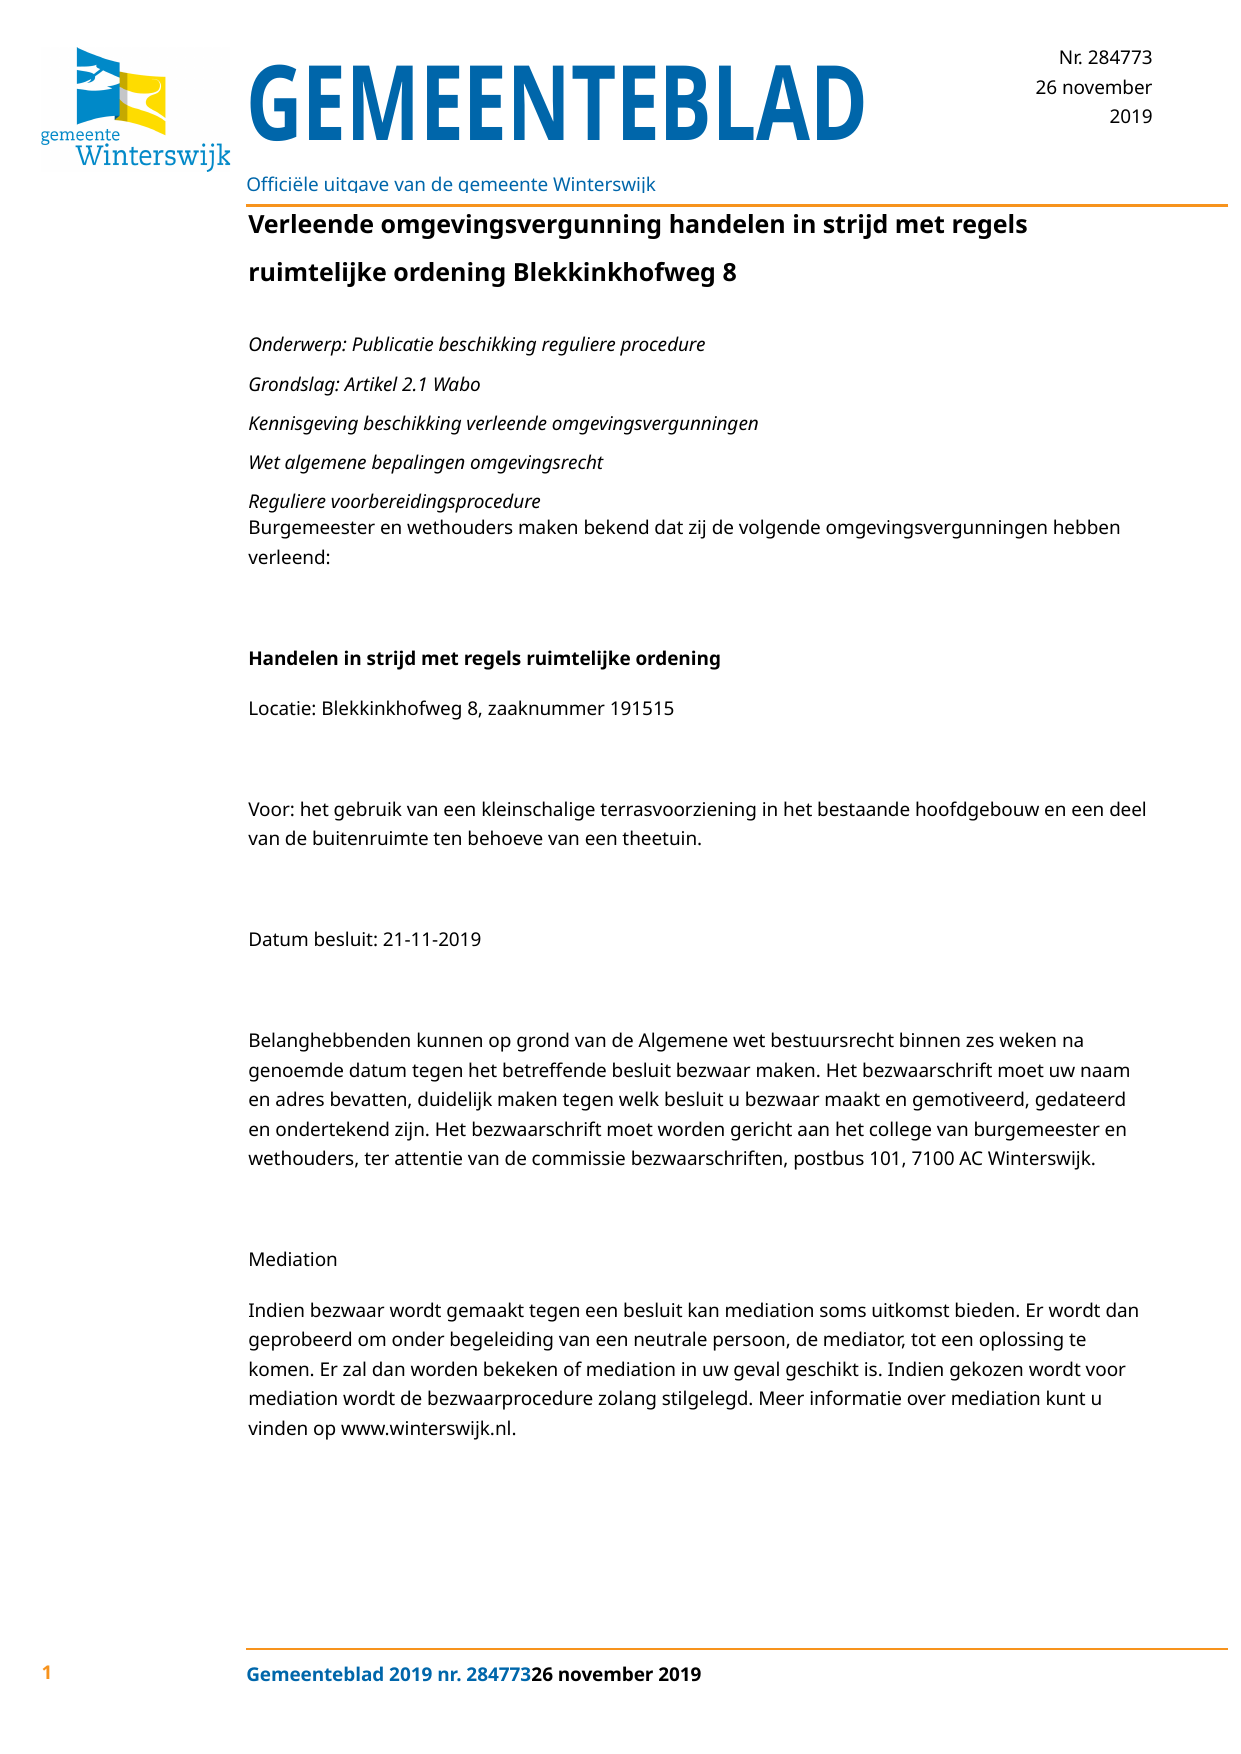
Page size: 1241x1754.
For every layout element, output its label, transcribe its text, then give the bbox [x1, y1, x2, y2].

text Kennisgeving beschikking verleende omgevingsvergunningen [248, 410, 1152, 436]
text Verleende omgevingsvergunning handelen in strijd met regels ruimtelijke ordening Blekkinkhofweg 8 [248, 207, 1152, 288]
text Datum besluit: 21-11-2019 [248, 926, 1152, 952]
text Wet algemene bepalingen omgevingsrecht [248, 449, 1152, 475]
text Reguliere voorbereidingsprocedure [248, 488, 1152, 514]
text Belanghebbenden kunnen op grond van de Algemene wet bestuursrecht binnen zes weken na genoemde datum tegen het betreffende besluit bezwaar maken. Het bezwaarschrift moet uw naam en adres bevatten, duidelijk maken tegen welk besluit u bezwaar maakt en gemotiveerd, gedateerd en ondertekend zijn. Het bezwaarschrift moet worden gericht aan het college van burgemeester en wethouders, ter attentie van de commissie bezwaarschriften, postbus 101, 7100 AC Winterswijk. [248, 1027, 1152, 1171]
text Burgemeester en wethouders maken bekend dat zij de volgende omgevingsvergunningen hebben verleend: [248, 514, 1152, 569]
text Locatie: Blekkinkhofweg 8, zaaknummer 191515 [248, 695, 1152, 721]
picture [41, 47, 231, 172]
text Mediation [248, 1246, 1152, 1272]
text Voor: het gebruik van een kleinschalige terrasvoorziening in het bestaande hoofdgebouw en een deel van de buitenruimte ten behoeve van een theetuin. [248, 796, 1152, 851]
text Handelen in strijd met regels ruimtelijke ordening [248, 645, 1152, 670]
text Grondslag: Artikel 2.1 Wabo [248, 371, 1152, 396]
text Onderwerp: Publicatie beschikking reguliere procedure [248, 331, 1152, 357]
text Indien bezwaar wordt gemaakt tegen een besluit kan mediation soms uitkomst bieden. Er wordt dan geprobeerd om onder begeleiding van een neutrale persoon, de mediator, tot een oplossing te komen. Er zal dan worden bekeken of mediation in uw geval geschikt is. Indien gekozen wordt voor mediation wordt de bezwaarprocedure zolang stilgelegd. Meer informatie over mediation kunt u vinden op www.winterswijk.nl. [248, 1297, 1152, 1441]
picture [225, 153, 231, 162]
